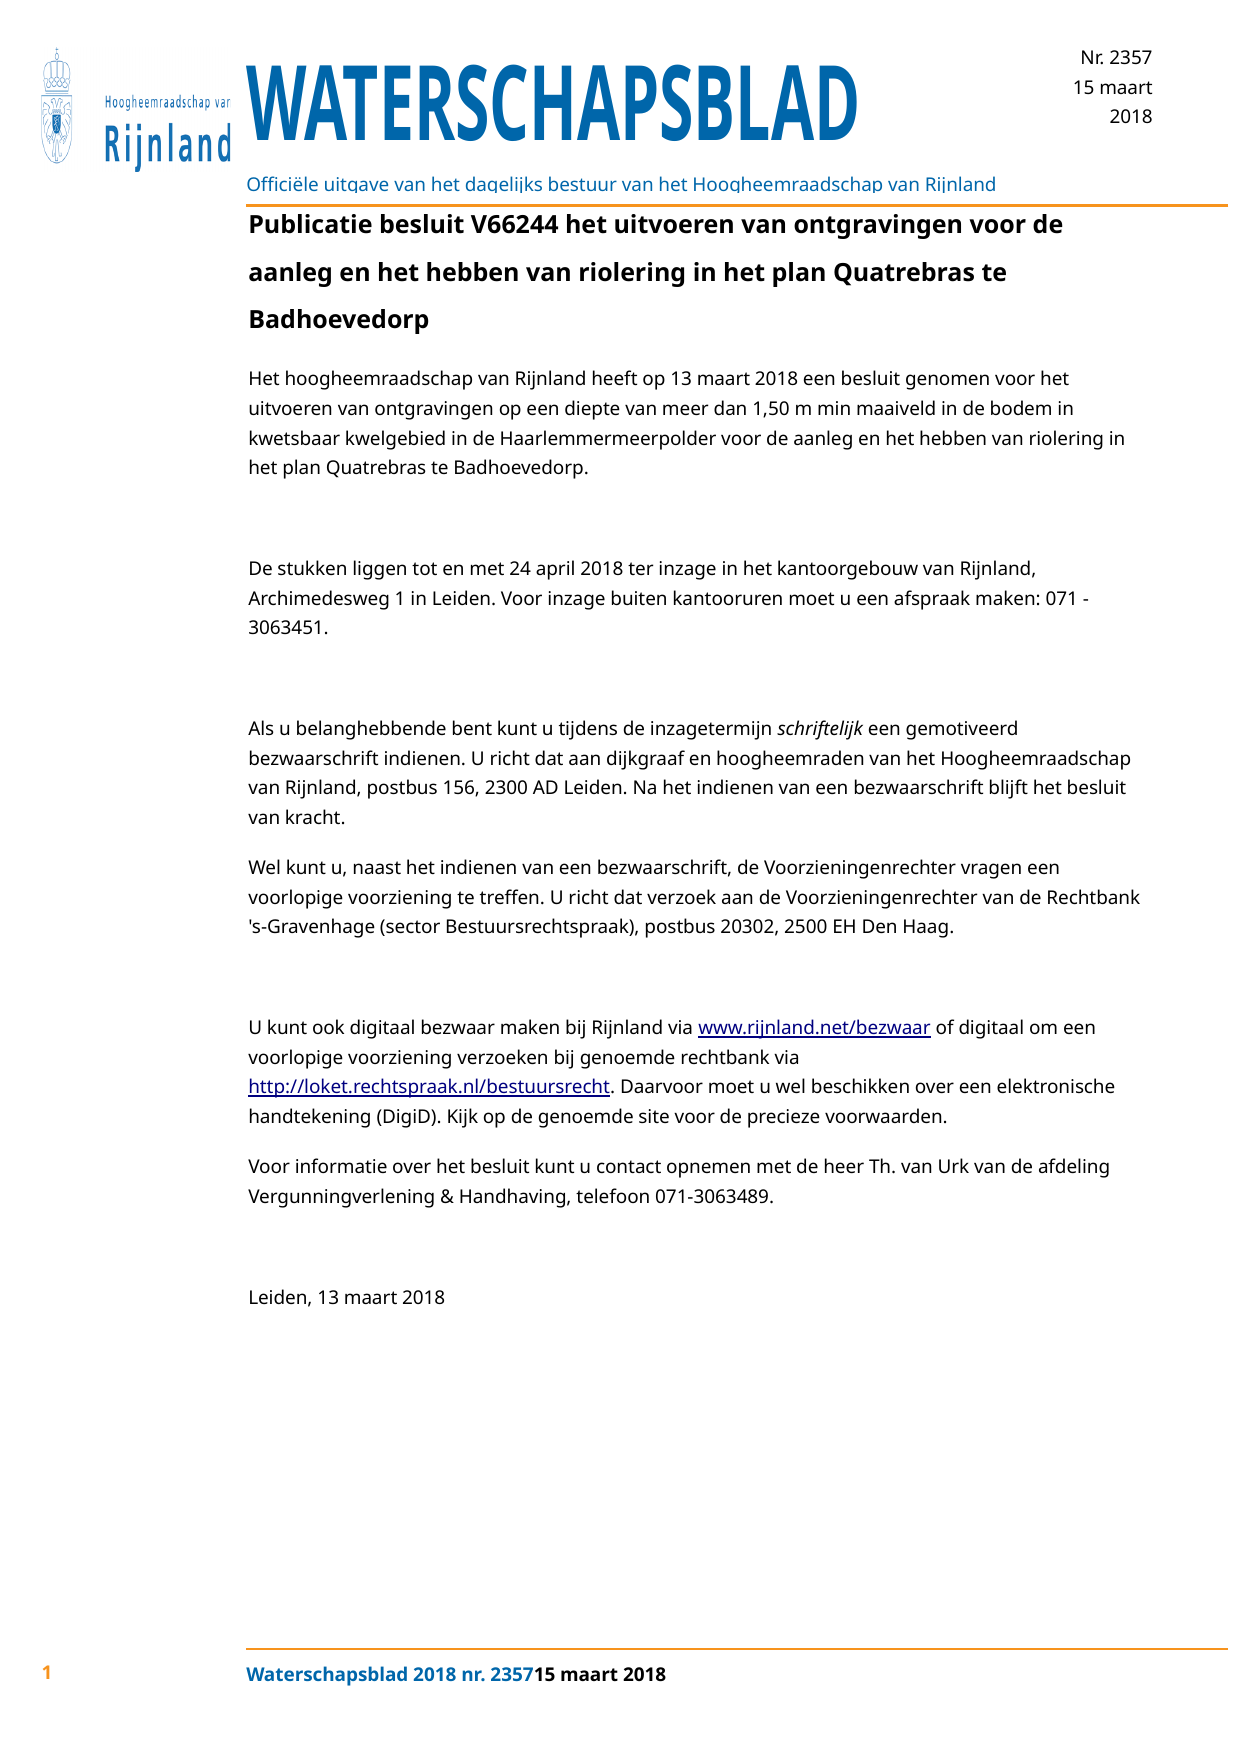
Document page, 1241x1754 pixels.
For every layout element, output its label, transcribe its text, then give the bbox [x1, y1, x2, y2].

text Het hoogheemraadschap van Rijnland heeft op 13 maart 2018 een besluit genomen voor het uitvoeren van ontgravingen op een diepte van meer dan 1,50 m min maaiveld in de bodem in kwetsbaar kwelgebied in de Haarlemmermeerpolder voor de aanleg en het hebben van riolering in het plan Quatrebras te Badhoevedorp. [248, 366, 1152, 480]
text Wel kunt u, naast het indienen van een bezwaarschrift, de Voorzieningenrechter vragen een voorlopige voorziening te treffen. U richt dat verzoek aan de Voorzieningenrechter van de Rechtbank 's-Gravenhage (sector Bestuursrechtspraak), postbus 20302, 2500 EH Den Haag. [248, 854, 1152, 939]
text Voor informatie over het besluit kunt u contact opnemen met de heer Th. van Urk van de afdeling Vergunningverlening & Handhaving, telefoon 071-3063489. [248, 1153, 1152, 1209]
text Publicatie besluit V66244 het uitvoeren van ontgravingen voor de aanleg en het hebben van riolering in het plan Quatrebras te Badhoevedorp [248, 207, 1152, 336]
text Leiden, 13 maart 2018 [248, 1284, 1152, 1309]
text U kunt ook digitaal bezwaar maken bij Rijnland via www.rijnland.net/bezwaar of digitaal om een voorlopige voorziening verzoeken bij genoemde rechtbank via http://loket.rechtspraak.nl/bestuursrecht. Daarvoor moet u wel beschikken over een elektronische handtekening (DigiD). Kijk op de genoemde site voor de precieze voorwaarden. [248, 1014, 1152, 1129]
text De stukken liggen tot en met 24 april 2018 ter inzage in het kantoorgebouw van Rijnland, Archimedesweg 1 in Leiden. Voor inzage buiten kantooruren moet u een afspraak maken: 071 - 3063451. [248, 555, 1152, 640]
text Als u belanghebbende bent kunt u tijdens de inzagetermijn schriftelijk een gemotiveerd bezwaarschrift indienen. U richt dat aan dijkgraaf en hoogheemraden van het Hoogheemraadschap van Rijnland, postbus 156, 2300 AD Leiden. Na het indienen van een bezwaarschrift blijft het besluit van kracht. [248, 715, 1152, 829]
picture [41, 47, 231, 172]
